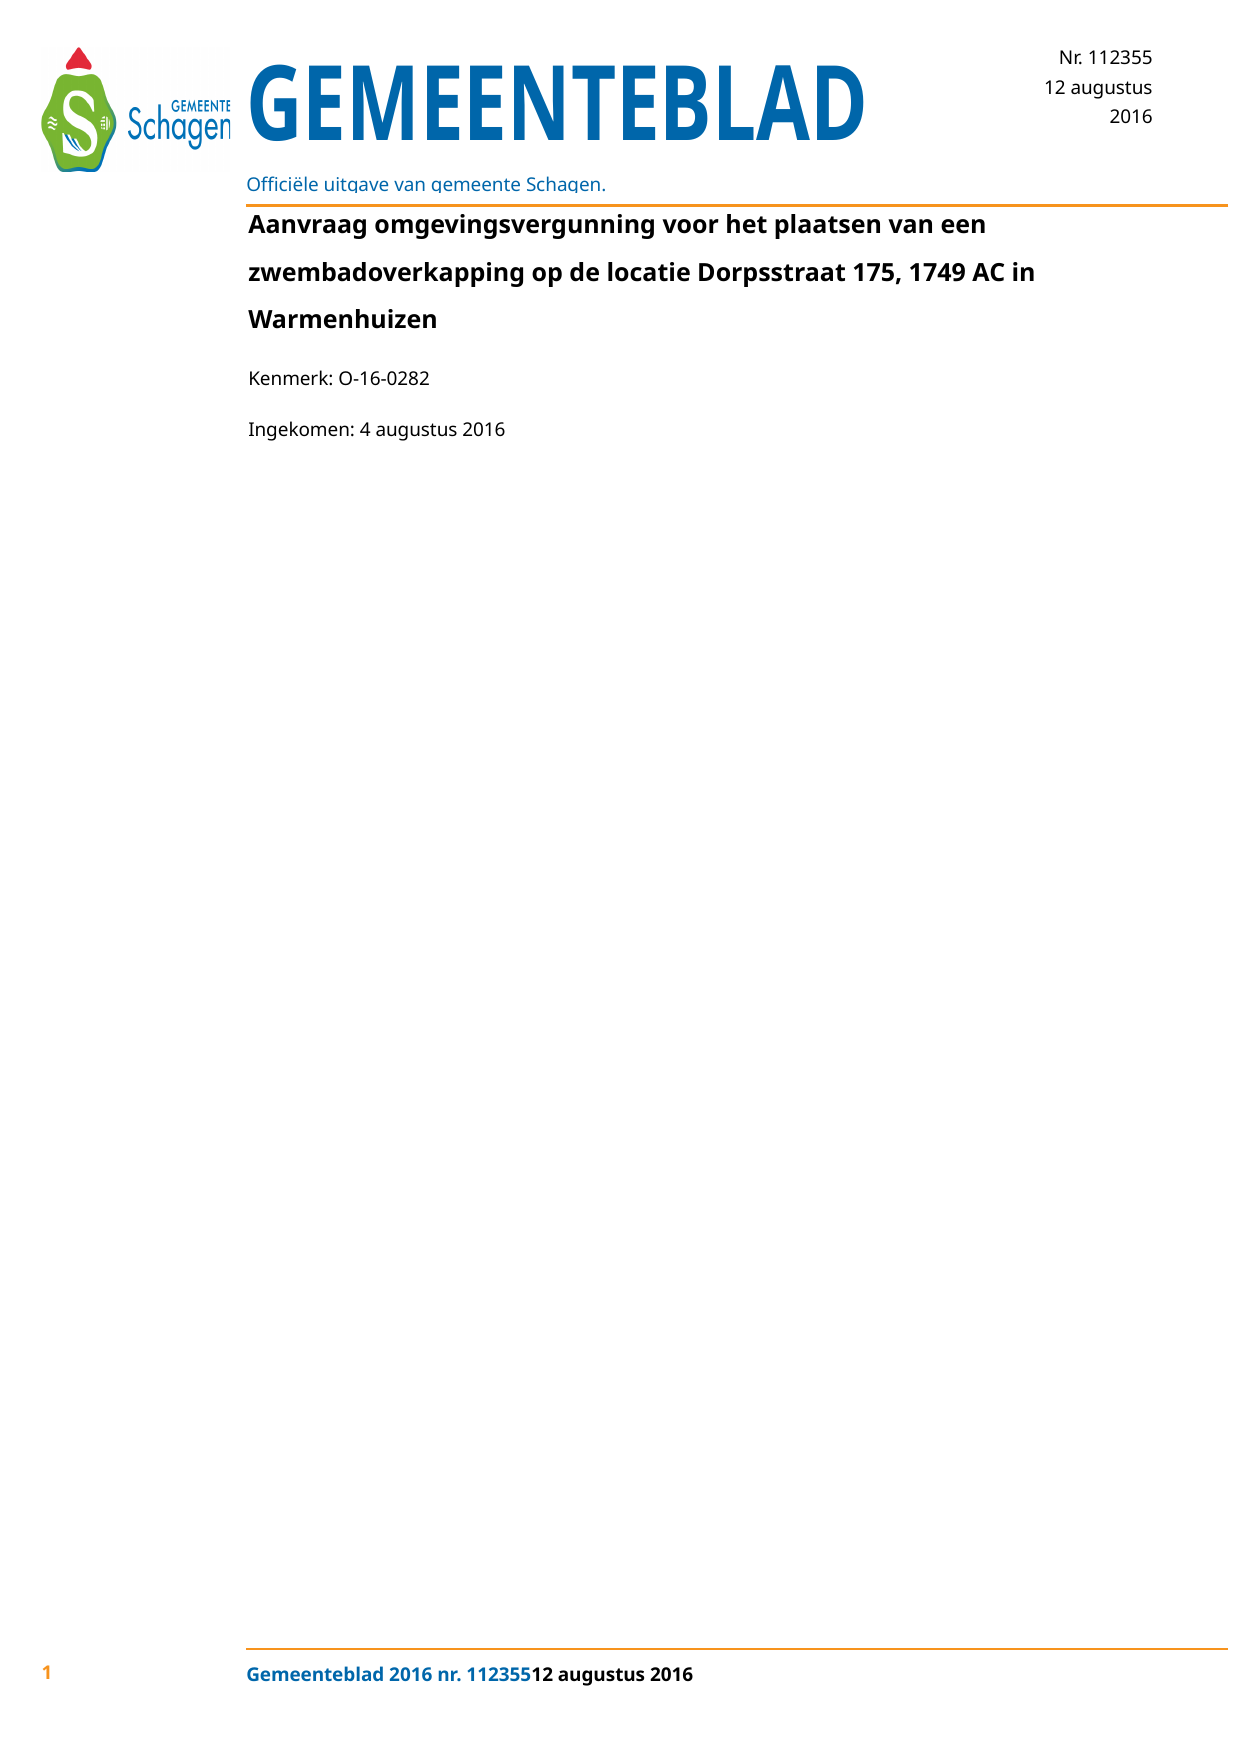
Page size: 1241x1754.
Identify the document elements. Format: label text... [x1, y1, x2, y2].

text Ingekomen: 4 augustus 2016 [248, 416, 1152, 442]
text Aanvraag omgevingsvergunning voor het plaatsen van een zwembadoverkapping op de locatie Dorpsstraat 175, 1749 AC in Warmenhuizen [248, 207, 1152, 336]
text Kenmerk: O-16-0282 [248, 366, 1152, 391]
picture [41, 47, 231, 172]
